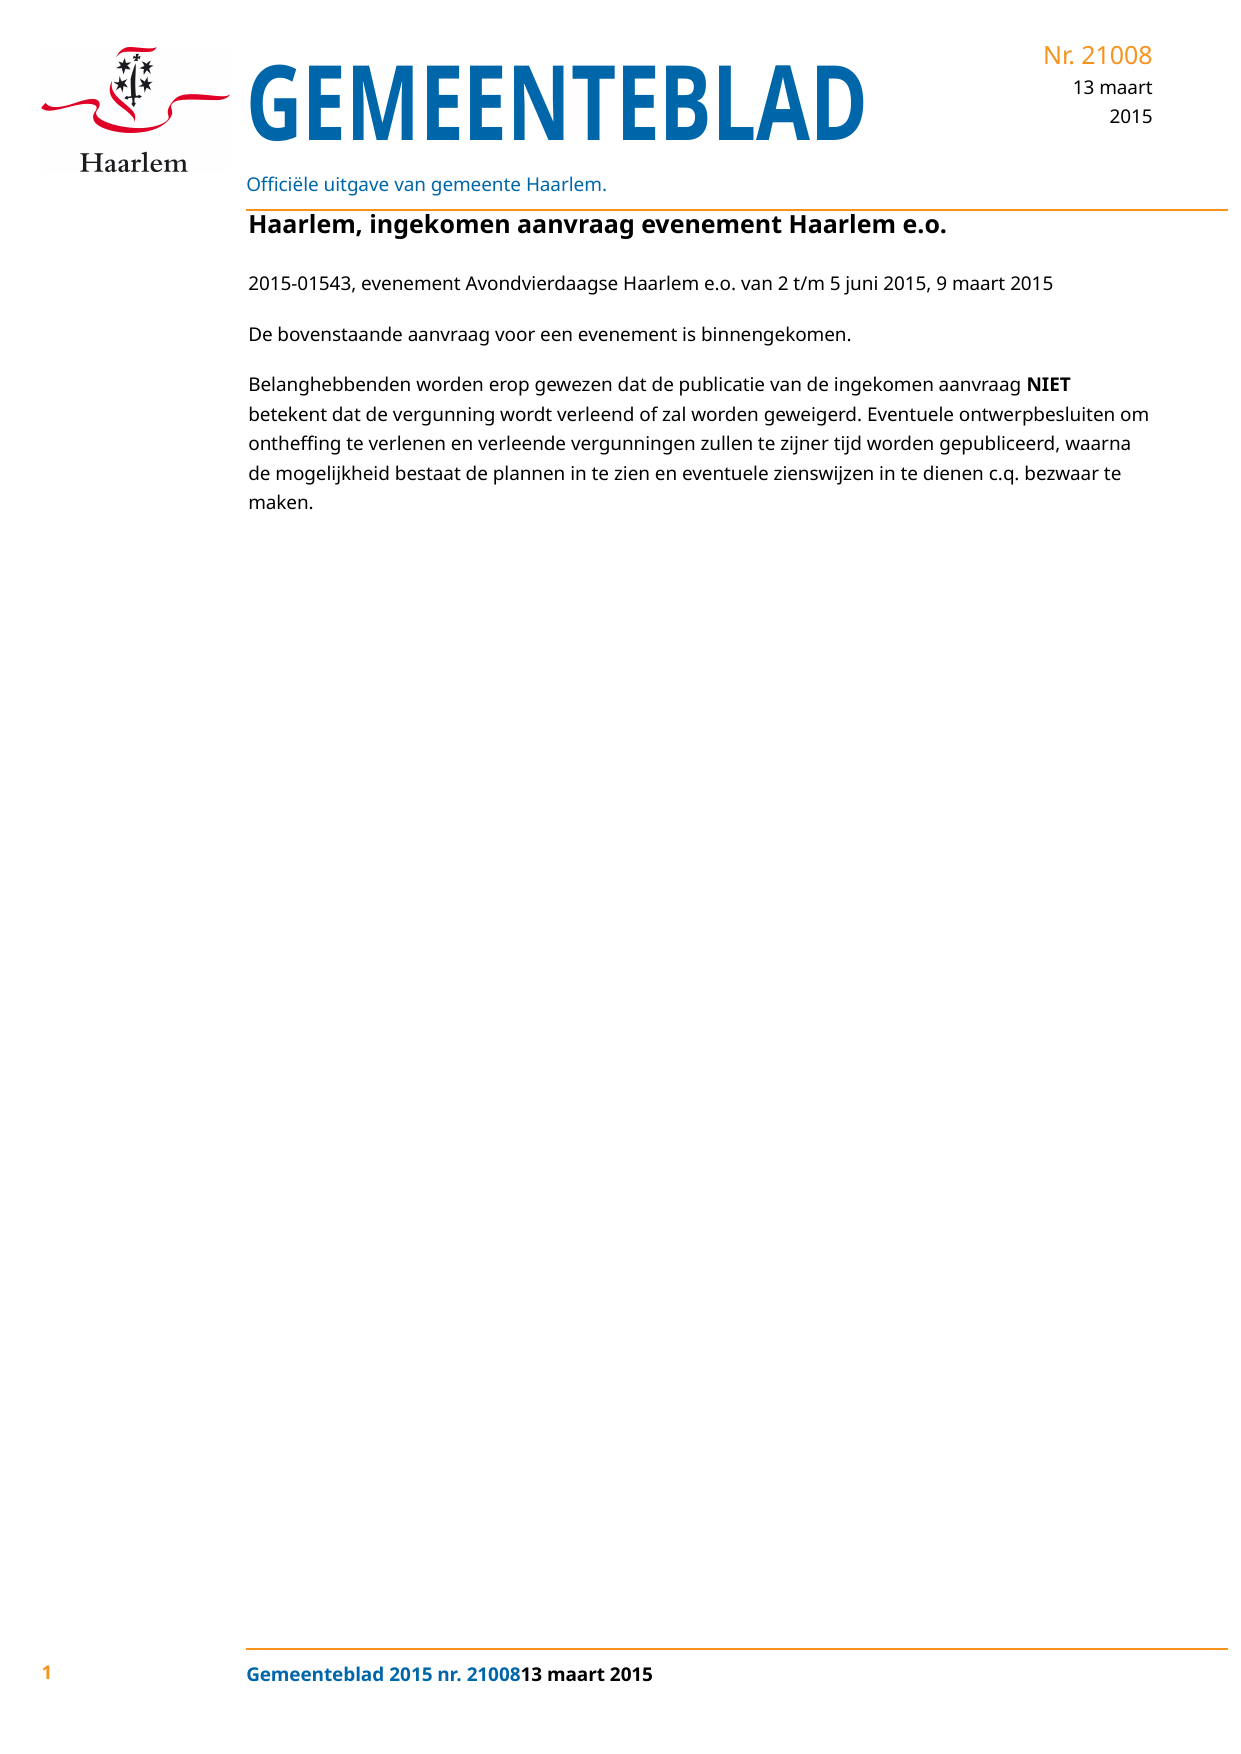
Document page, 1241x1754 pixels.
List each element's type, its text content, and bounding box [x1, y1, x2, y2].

picture [41, 47, 231, 172]
text Belanghebbenden worden erop gewezen dat de publicatie van de ingekomen aanvraag NIET betekent dat de vergunning wordt verleend of zal worden geweigerd. Eventuele ontwerpbesluiten om ontheffing te verlenen en verleende vergunningen zullen te zijner tijd worden gepubliceerd, waarna de mogelijkheid bestaat de plannen in te zien en eventuele zienswijzen in te dienen c.q. bezwaar te maken. [248, 371, 1152, 515]
text Haarlem, ingekomen aanvraag evenement Haarlem e.o. [248, 211, 1152, 241]
text 2015-01543, evenement Avondvierdaagse Haarlem e.o. van 2 t/m 5 juni 2015, 9 maart 2015 [248, 270, 1152, 296]
text De bovenstaande aanvraag voor een evenement is binnengekomen. [248, 321, 1152, 346]
